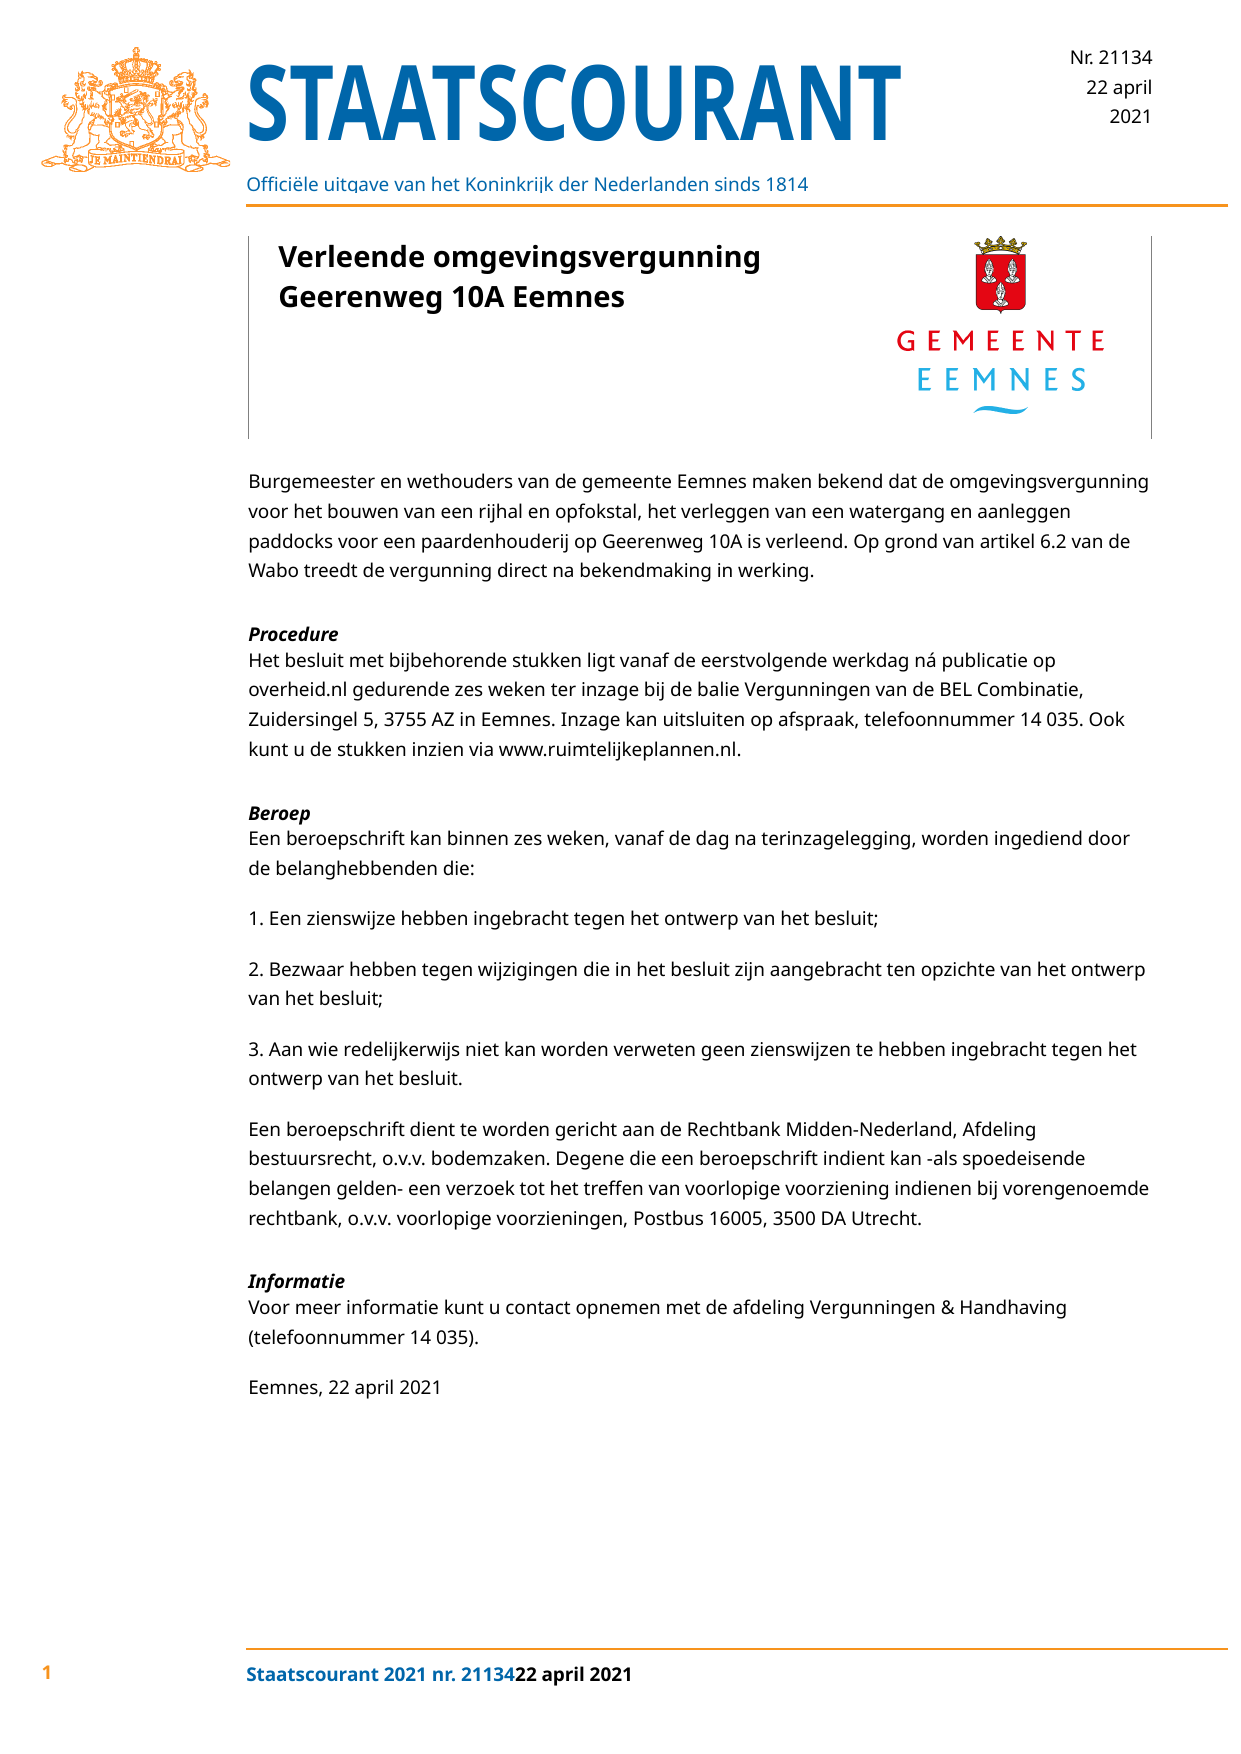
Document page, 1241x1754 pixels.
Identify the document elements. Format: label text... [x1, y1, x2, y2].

text Beroep [248, 800, 1152, 826]
picture [897, 236, 1104, 414]
table_header Verleende omgevingsvergunning Geerenweg 10A Eemnes [249, 236, 850, 439]
text 1. Een zienswijze hebben ingebracht tegen het ontwerp van het besluit; [248, 906, 1152, 931]
text Procedure [248, 621, 1152, 647]
picture [41, 47, 231, 172]
table_header [1104, 236, 1151, 413]
table_header [850, 414, 1151, 439]
text 3. Aan wie redelijkerwijs niet kan worden verweten geen zienswijzen te hebben ingebracht tegen het ontwerp van het besluit. [248, 1036, 1152, 1091]
text 2. Bezwaar hebben tegen wijzigingen die in het besluit zijn aangebracht ten opzichte van het ontwerp van het besluit; [248, 956, 1152, 1011]
text Het besluit met bijbehorende stukken ligt vanaf de eerstvolgende werkdag ná publicatie op overheid.nl gedurende zes weken ter inzage bij de balie Vergunningen van de BEL Combinatie, Zuidersingel 5, 3755 AZ in Eemnes. Inzage kan uitsluiten op afspraak, telefoonnummer 14 035. Ook kunt u de stukken inzien via www.ruimtelijkeplannen.nl. [248, 647, 1152, 762]
text Informatie [248, 1269, 1152, 1294]
text Eemnes, 22 april 2021 [248, 1374, 1152, 1400]
text Een beroepschrift dient te worden gericht aan de Rechtbank Midden-Nederland, Afdeling bestuursrecht, o.v.v. bodemzaken. Degene die een beroepschrift indient kan -als spoedeisende belangen gelden- een verzoek tot het treffen van voorlopige voorziening indienen bij vorengenoemde rechtbank, o.v.v. voorlopige voorzieningen, Postbus 16005, 3500 DA Utrecht. [248, 1116, 1152, 1230]
text Voor meer informatie kunt u contact opnemen met de afdeling Vergunningen & Handhaving (telefoonnummer 14 035). [248, 1294, 1152, 1350]
text Een beroepschrift kan binnen zes weken, vanaf de dag na terinzagelegging, worden ingediend door de belanghebbenden die: [248, 826, 1152, 881]
text Burgemeester en wethouders van de gemeente Eemnes maken bekend dat de omgevingsvergunning voor het bouwen van een rijhal en opfokstal, het verleggen van een watergang en aanleggen paddocks voor een paardenhouderij op Geerenweg 10A is verleend. Op grond van artikel 6.2 van de Wabo treedt de vergunning direct na bekendmaking in werking. [248, 469, 1152, 583]
table_header [850, 236, 897, 413]
